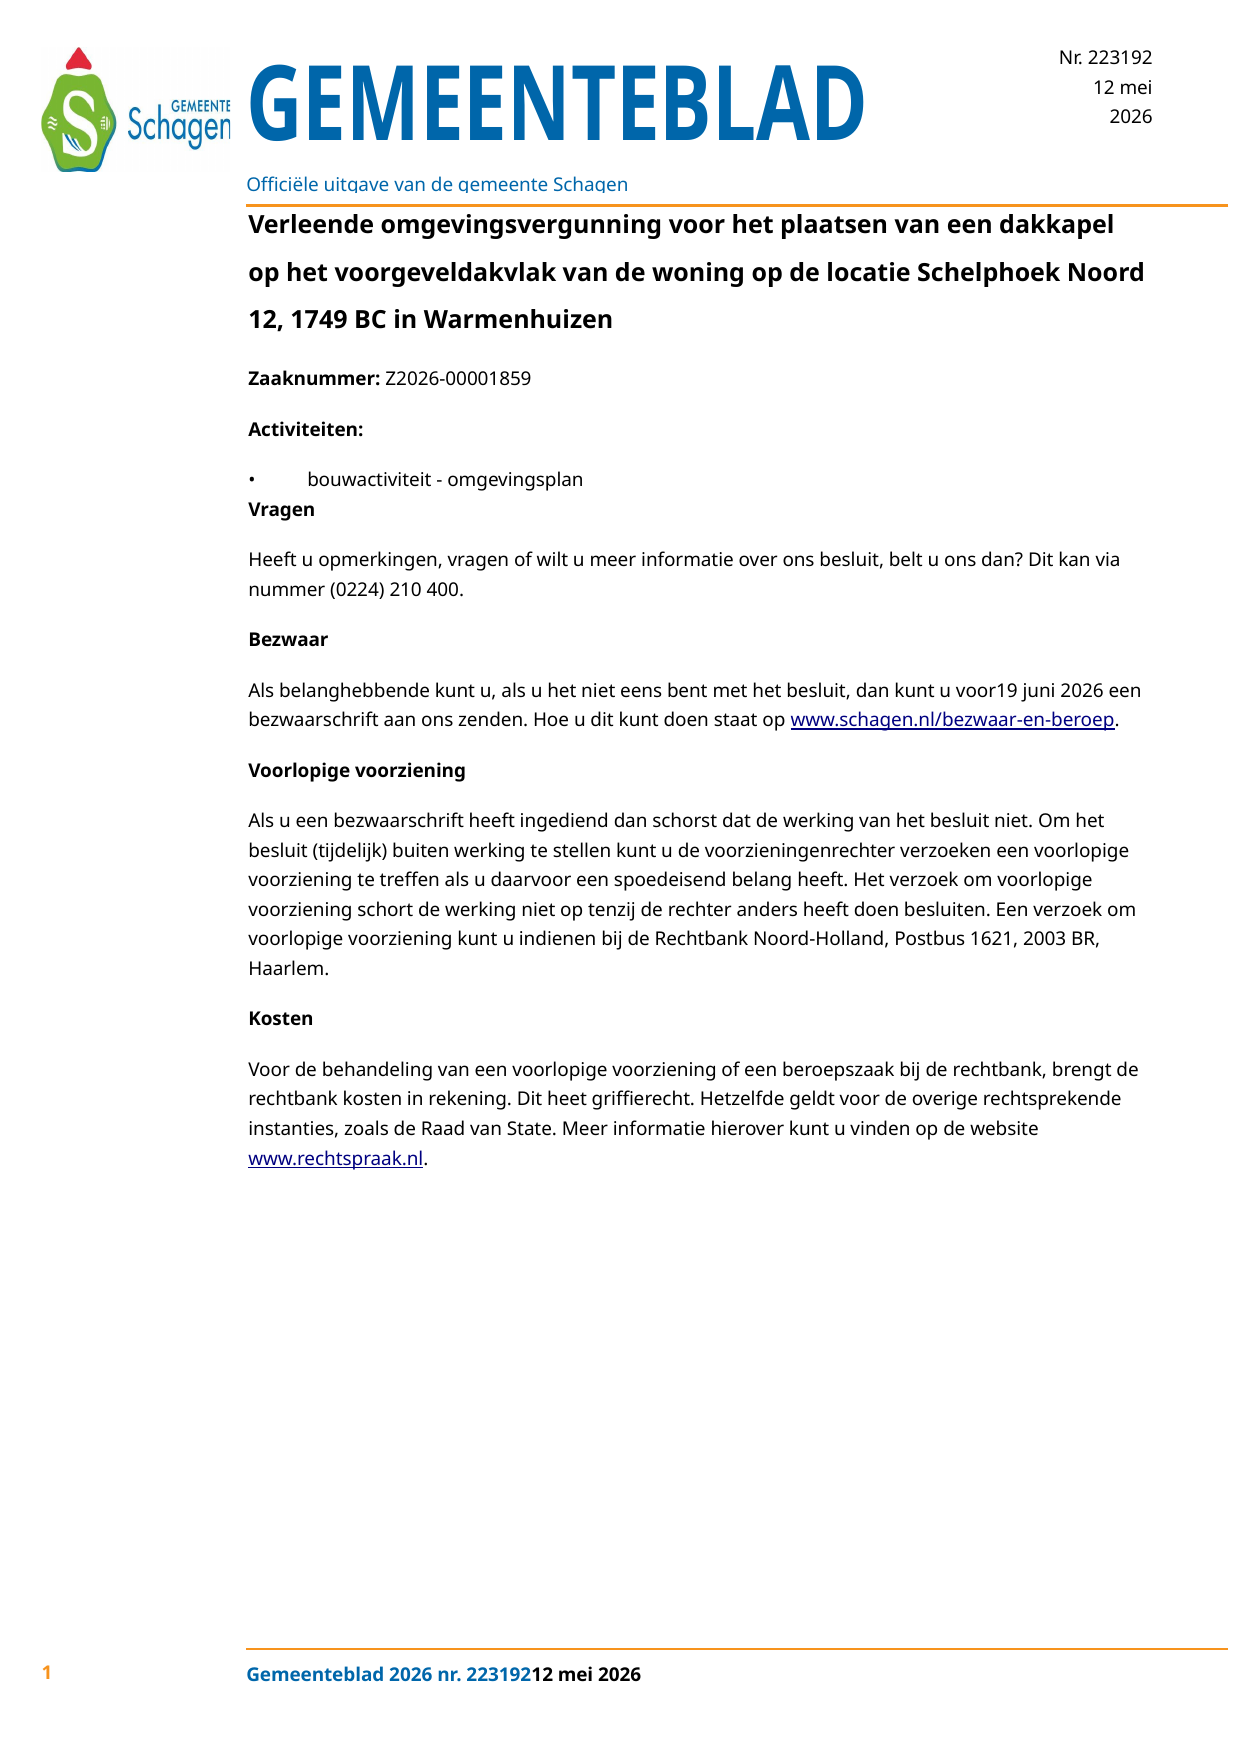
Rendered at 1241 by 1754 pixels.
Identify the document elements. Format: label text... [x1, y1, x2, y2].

text Als u een bezwaarschrift heeft ingediend dan schorst dat de werking van het besluit niet. Om het besluit (tijdelijk) buiten werking te stellen kunt u de voorzieningenrechter verzoeken een voorlopige voorziening te treffen als u daarvoor een spoedeisend belang heeft. Het verzoek om voorlopige voorziening schort de werking niet op tenzij de rechter anders heeft doen besluiten. Een verzoek om voorlopige voorziening kunt u indienen bij de Rechtbank Noord-Holland, Postbus 1621, 2003 BR, Haarlem. [248, 807, 1152, 981]
text Zaaknummer: Z2026-00001859 [248, 366, 1152, 391]
text Verleende omgevingsvergunning voor het plaatsen van een dakkapel op het voorgeveldakvlak van de woning op de locatie Schelphoek Noord 12, 1749 BC in Warmenhuizen [248, 207, 1152, 336]
text Vragen [248, 496, 1152, 522]
list bouwactiviteit - omgevingsplan [248, 466, 1152, 492]
text Voor de behandeling van een voorlopige voorziening of een beroepszaak bij de rechtbank, brengt de rechtbank kosten in rekening. Dit heet griffierecht. Hetzelfde geldt voor de overige rechtsprekende instanties, zoals de Raad van State. Meer informatie hierover kunt u vinden op de website www.rechtspraak.nl. [248, 1056, 1152, 1170]
text Als belanghebbende kunt u, als u het niet eens bent met het besluit, dan kunt u voor19 juni 2026 een bezwaarschrift aan ons zenden. Hoe u dit kunt doen staat op www.schagen.nl/bezwaar-en-beroep. [248, 677, 1152, 732]
picture [41, 47, 231, 172]
text Activiteiten: [248, 416, 1152, 442]
text Kosten [248, 1006, 1152, 1031]
text Bezwaar [248, 626, 1152, 652]
text Voorlopige voorziening [248, 757, 1152, 782]
text Heeft u opmerkingen, vragen of wilt u meer informatie over ons besluit, belt u ons dan? Dit kan via nummer (0224) 210 400. [248, 546, 1152, 602]
